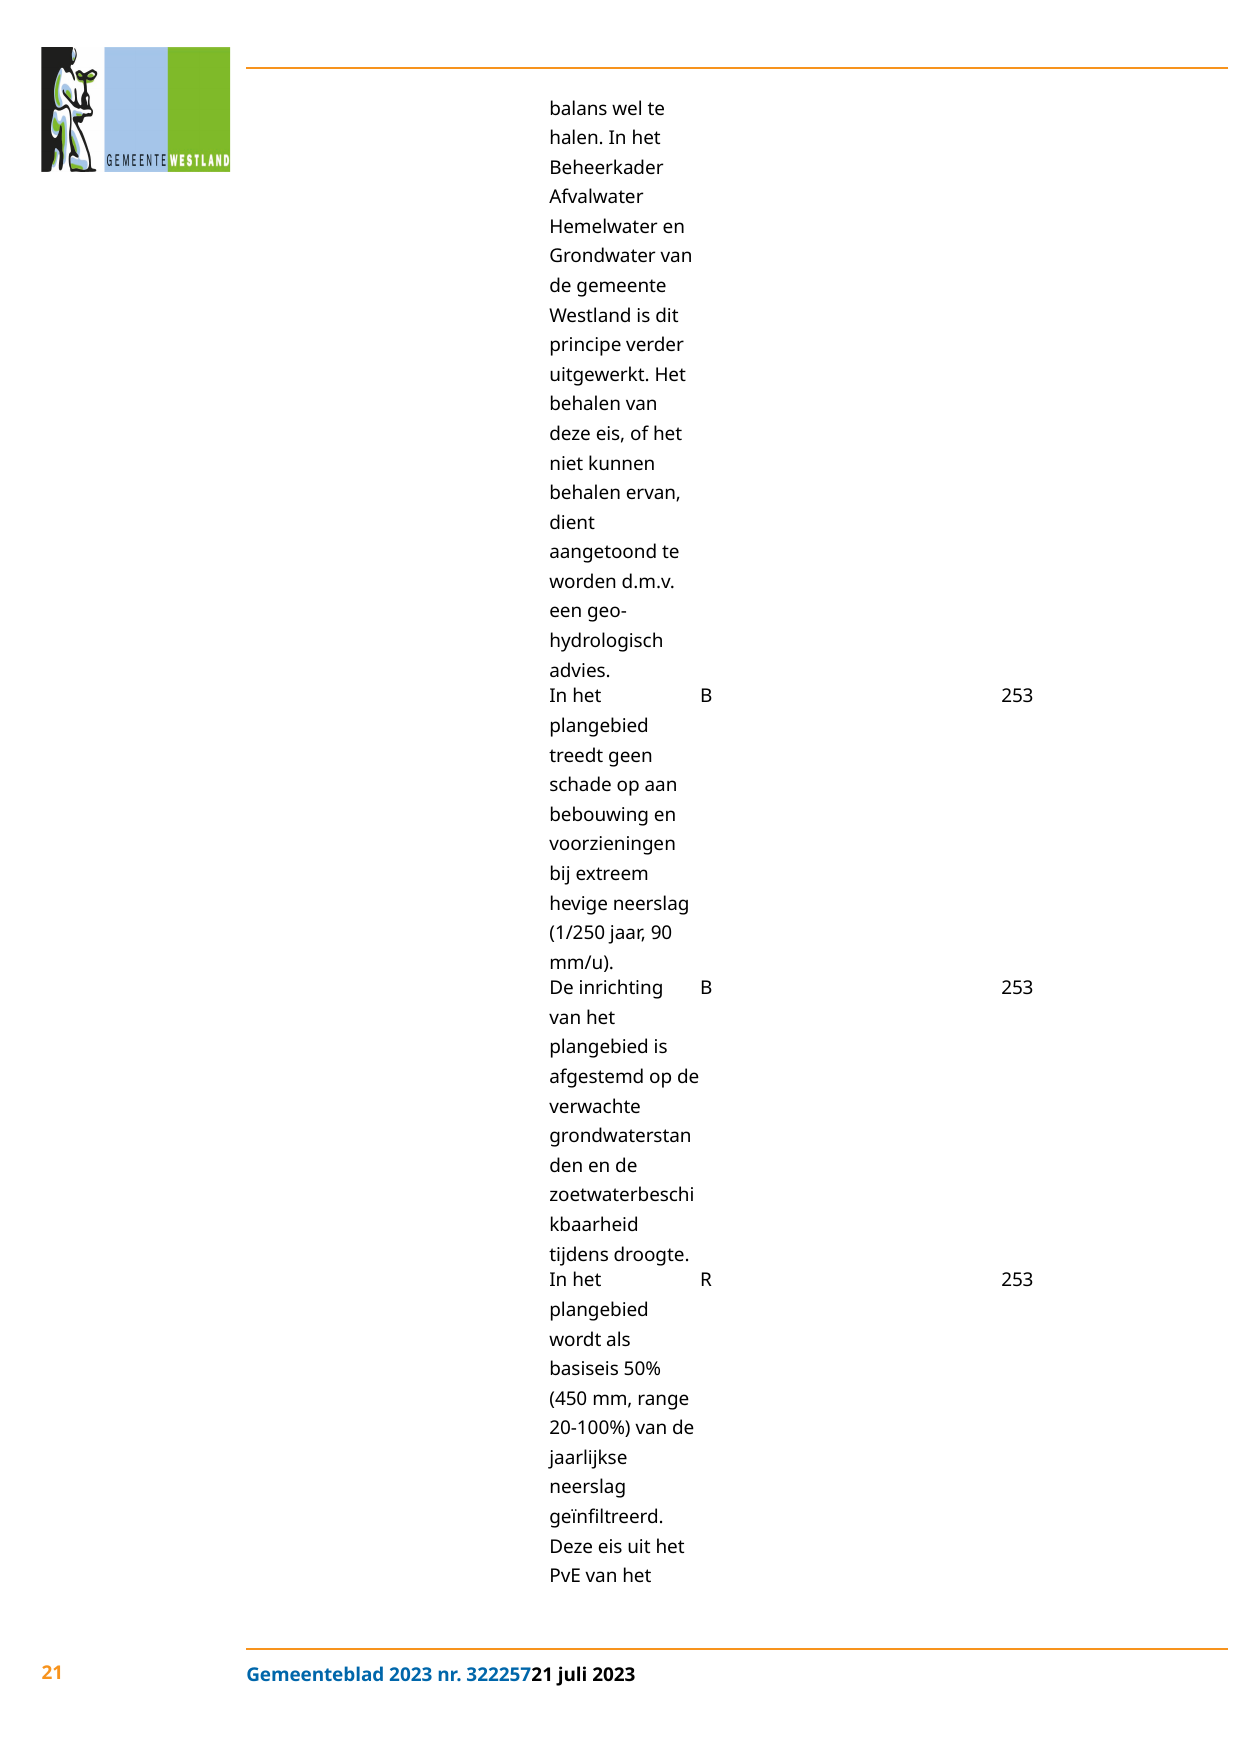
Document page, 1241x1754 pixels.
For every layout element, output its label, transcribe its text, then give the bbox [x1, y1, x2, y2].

table_cell [700, 95, 850, 683]
table_cell [850, 1267, 1001, 1588]
table_cell 253 [1001, 975, 1152, 1267]
table_cell R [700, 1267, 850, 1588]
table_cell [399, 975, 549, 1267]
table_cell B [700, 975, 850, 1267]
table_cell In het plangebied treedt geen schade op aan bebouwing en voorzieningen bij extreem hevige neerslag (1/250 jaar, 90 mm/u). [549, 683, 700, 974]
picture [41, 47, 231, 172]
table_cell [399, 95, 549, 683]
table_cell 253 [1001, 683, 1152, 974]
table_cell [399, 683, 549, 974]
table_cell [850, 683, 1001, 974]
table_cell B [700, 683, 850, 974]
table_cell [850, 975, 1001, 1267]
table_cell [248, 1267, 398, 1588]
table_cell [248, 683, 398, 974]
table_cell [248, 95, 398, 683]
table_cell [850, 95, 1001, 683]
table_cell De inrichting van het plangebied is afgestemd op de verwachte grondwaterstanden en de zoetwaterbeschikbaarheid tijdens droogte. [549, 975, 700, 1267]
table_cell In het plangebied wordt als basiseis 50% (450 mm, range 20-100%) van de jaarlijkse neerslag geïnfiltreerd. Deze eis uit het PvE van het [549, 1267, 700, 1588]
table_cell balans wel te halen. In het Beheerkader Afvalwater Hemelwater en Grondwater van de gemeente Westland is dit principe verder uitgewerkt. Het behalen van deze eis, of het niet kunnen behalen ervan, dient aangetoond te worden d.m.v. een geo-hydrologisch advies. [549, 95, 700, 683]
table_cell 253 [1001, 1267, 1152, 1588]
table_cell [248, 975, 398, 1267]
table_cell [399, 1267, 549, 1588]
table_cell [1001, 95, 1152, 683]
